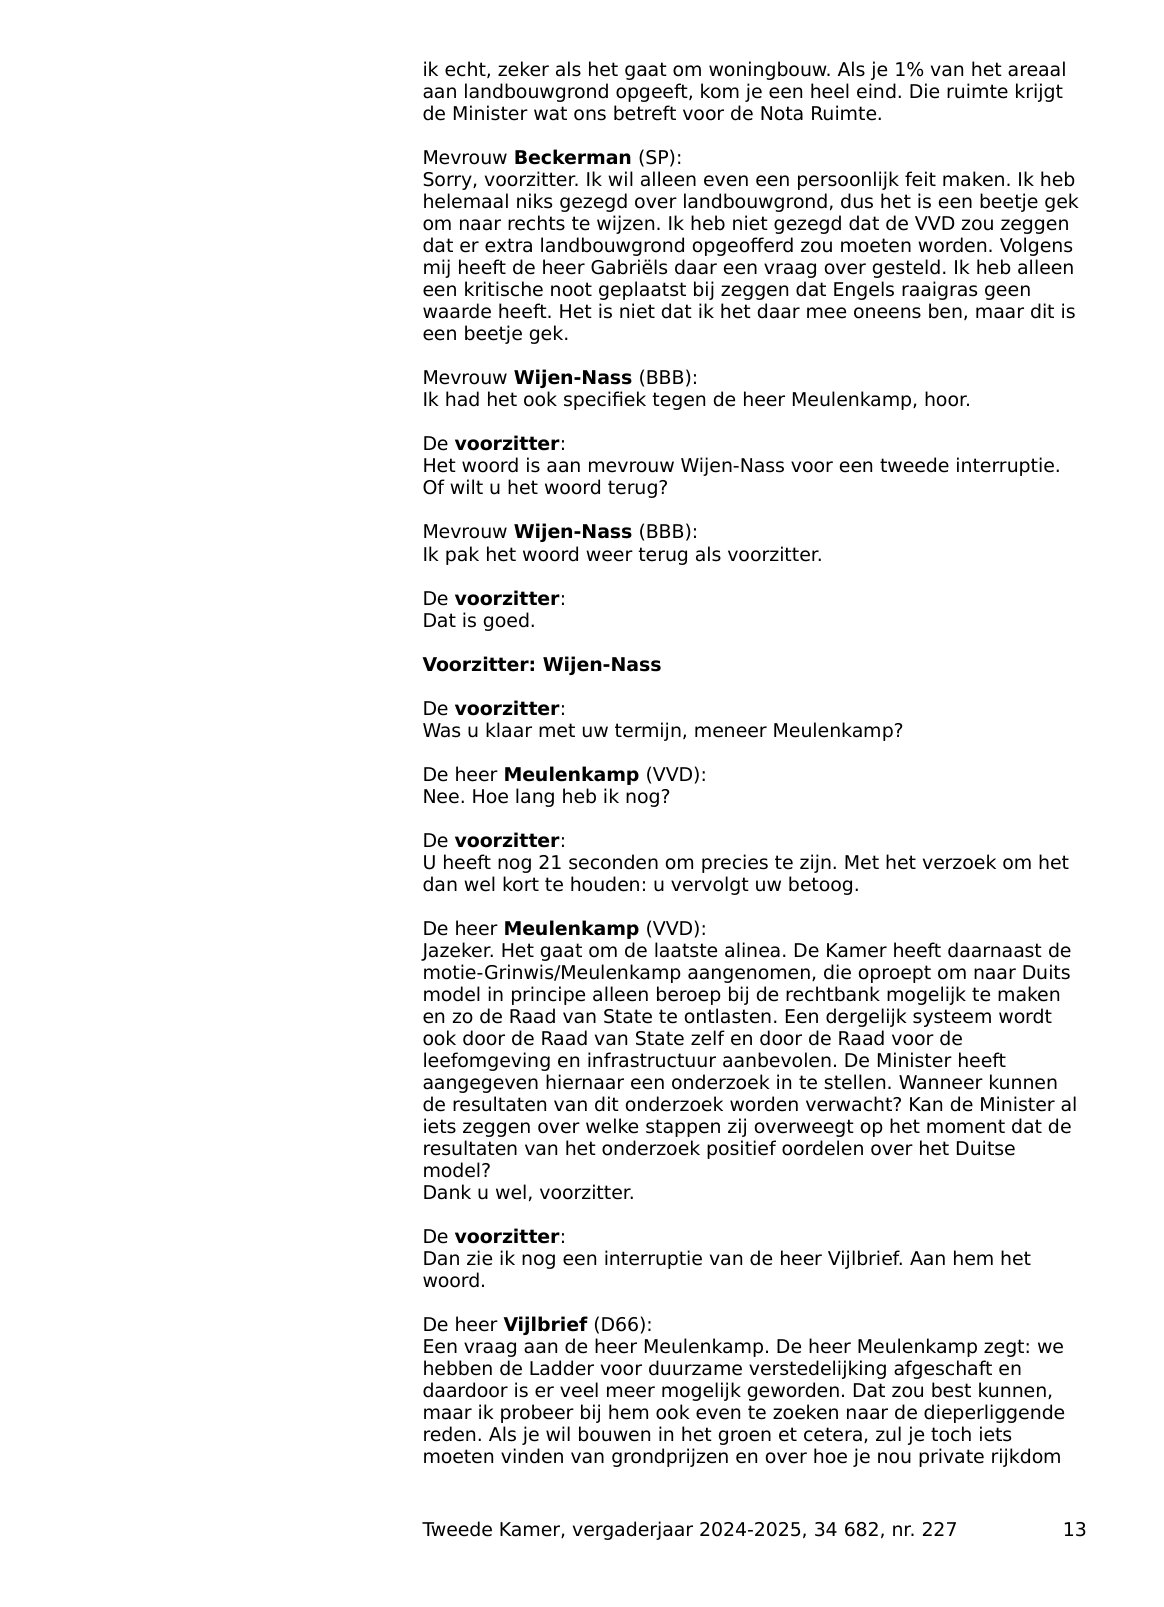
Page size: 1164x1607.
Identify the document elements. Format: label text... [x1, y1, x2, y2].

text U heeft nog 21 seconden om precies te zijn. Met het verzoek om het dan wel kort te houden: u vervolgt uw betoog. [422, 852, 1087, 896]
text De voorzitter: [422, 830, 1087, 852]
text Een vraag aan de heer Meulenkamp. De heer Meulenkamp zegt: we hebben de Ladder voor duurzame verstedelijking afgeschaft en daardoor is er veel meer mogelijk geworden. Dat zou best kunnen, maar ik probeer bij hem ook even te zoeken naar de dieperliggende reden. Als je wil bouwen in het groen et cetera, zul je toch iets moeten vinden van grondprijzen en over hoe je nou private rijkdom [422, 1336, 1087, 1468]
text Dat is goed. [422, 609, 1087, 632]
text Het woord is aan mevrouw Wijen-Nass voor een tweede interruptie. Of wilt u het woord terug? [422, 455, 1087, 499]
text Mevrouw Wijen-Nass (BBB): [422, 367, 1087, 389]
subtitle Voorzitter: Wijen-Nass [422, 654, 1087, 676]
text De voorzitter: [422, 1226, 1087, 1248]
text Dank u wel, voorzitter. [422, 1182, 1087, 1204]
text Ik pak het woord weer terug als voorzitter. [422, 543, 1087, 565]
text Nee. Hoe lang heb ik nog? [422, 786, 1087, 808]
text De voorzitter: [422, 698, 1087, 720]
text Was u klaar met uw termijn, meneer Meulenkamp? [422, 720, 1087, 742]
text De heer Meulenkamp (VVD): [422, 764, 1087, 786]
text Mevrouw Wijen-Nass (BBB): [422, 521, 1087, 543]
text ik echt, zeker als het gaat om woningbouw. Als je 1% van het areaal aan landbouwgrond opgeeft, kom je een heel eind. Die ruimte krijgt de Minister wat ons betreft voor de Nota Ruimte. [422, 59, 1087, 125]
text De heer Meulenkamp (VVD): [422, 918, 1087, 940]
text Sorry, voorzitter. Ik wil alleen even een persoonlijk feit maken. Ik heb helemaal niks gezegd over landbouwgrond, dus het is een beetje gek om naar rechts te wijzen. Ik heb niet gezegd dat de VVD zou zeggen dat er extra landbouwgrond opgeofferd zou moeten worden. Volgens mij heeft de heer Gabriëls daar een vraag over gesteld. Ik heb alleen een kritische noot geplaatst bij zeggen dat Engels raaigras geen waarde heeft. Het is niet dat ik het daar mee oneens ben, maar dit is een beetje gek. [422, 169, 1087, 345]
text Ik had het ook specifiek tegen de heer Meulenkamp, hoor. [422, 389, 1087, 411]
text Mevrouw Beckerman (SP): [422, 147, 1087, 169]
text Dan zie ik nog een interruptie van de heer Vijlbrief. Aan hem het woord. [422, 1248, 1087, 1292]
text Jazeker. Het gaat om de laatste alinea. De Kamer heeft daarnaast de motie-Grinwis/Meulenkamp aangenomen, die oproept om naar Duits model in principe alleen beroep bij de rechtbank mogelijk te maken en zo de Raad van State te ontlasten. Een dergelijk systeem wordt ook door de Raad van State zelf en door de Raad voor de leefomgeving en infrastructuur aanbevolen. De Minister heeft aangegeven hiernaar een onderzoek in te stellen. Wanneer kunnen de resultaten van dit onderzoek worden verwacht? Kan de Minister al iets zeggen over welke stappen zij overweegt op het moment dat de resultaten van het onderzoek positief oordelen over het Duitse model? [422, 940, 1087, 1182]
text De heer Vijlbrief (D66): [422, 1314, 1087, 1336]
text De voorzitter: [422, 433, 1087, 455]
text De voorzitter: [422, 588, 1087, 609]
